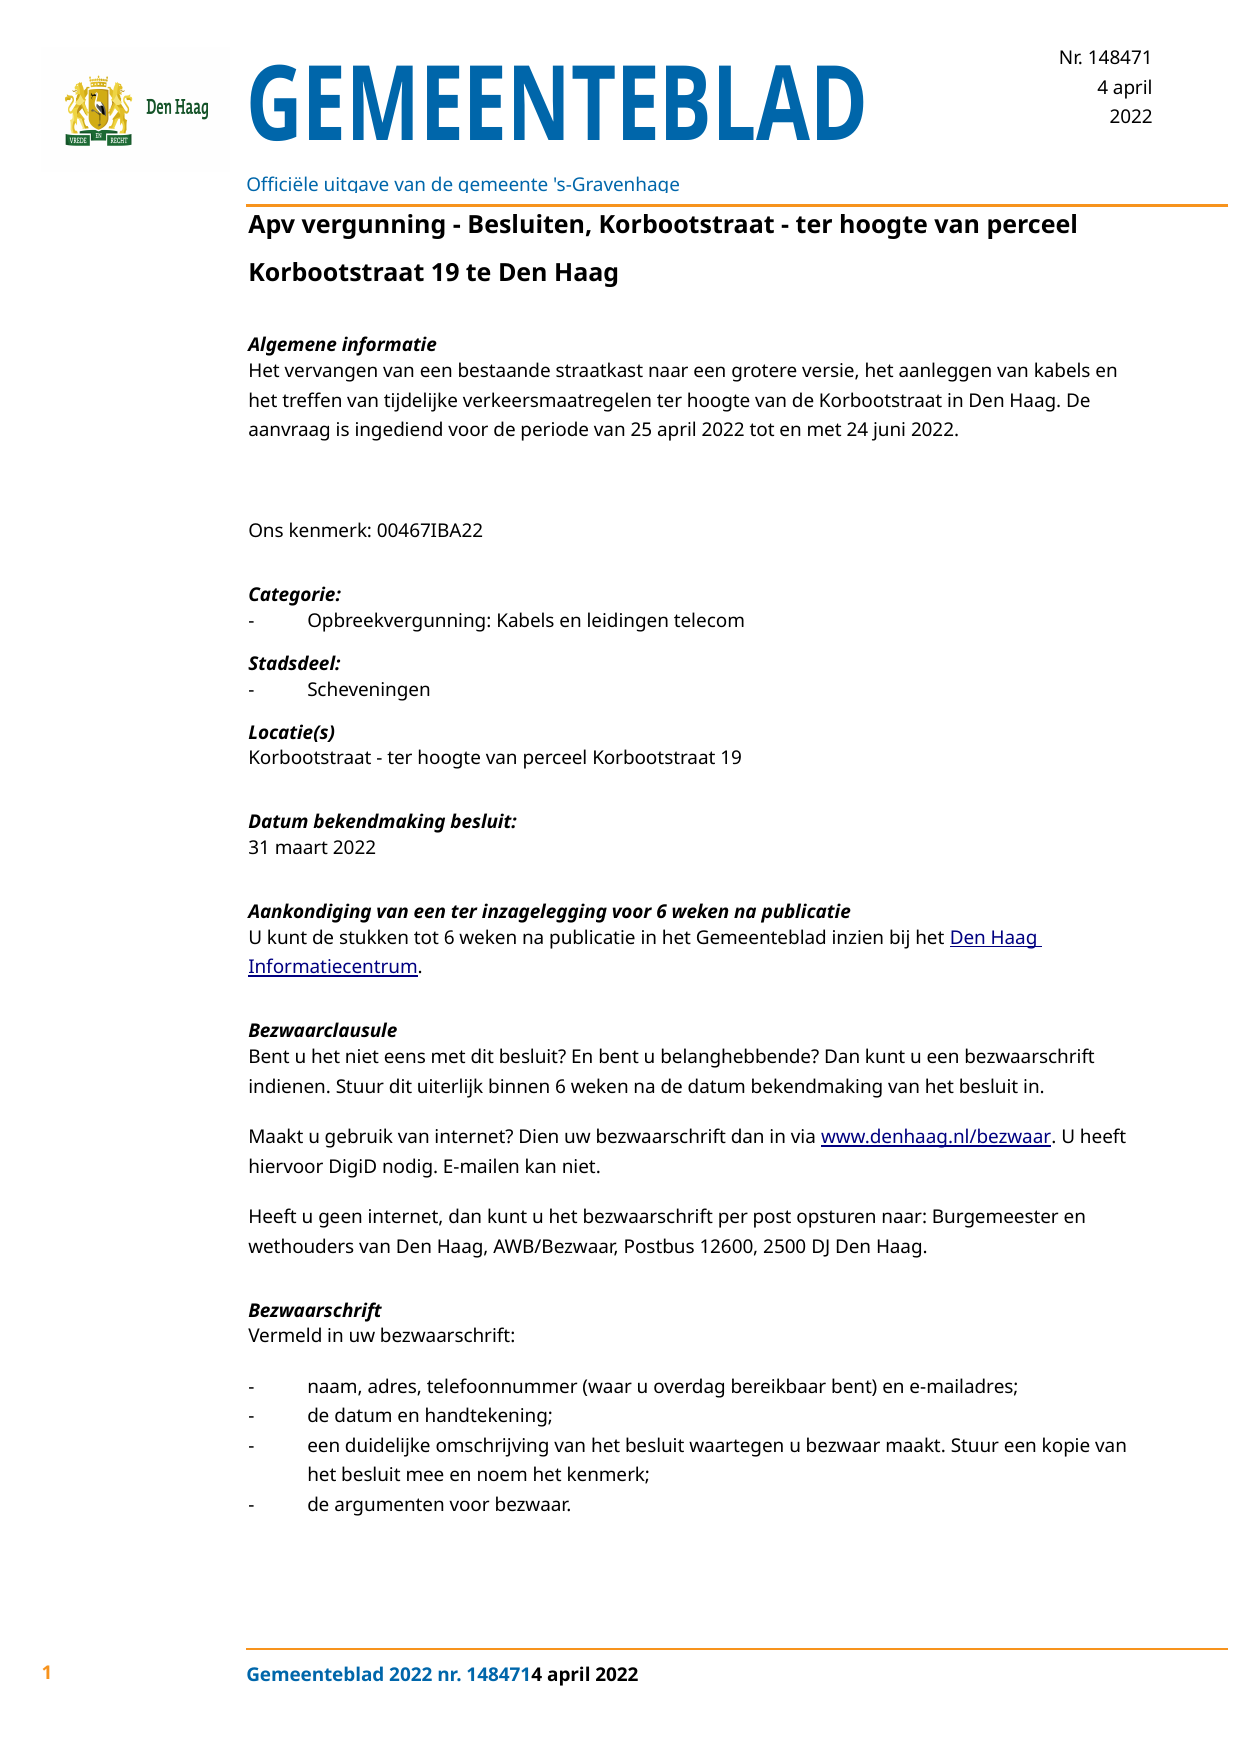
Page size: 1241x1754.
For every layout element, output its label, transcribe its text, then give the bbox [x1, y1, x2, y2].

text Categorie: [248, 581, 1152, 607]
text Bezwaarclausule [248, 1017, 1152, 1043]
list de datum en handtekening; [248, 1402, 1152, 1428]
text Aankondiging van een ter inzagelegging voor 6 weken na publicatie [248, 898, 1152, 924]
text Korbootstraat - ter hoogte van perceel Korbootstraat 19 [248, 744, 1152, 770]
text 31 maart 2022 [248, 834, 1152, 860]
list een duidelijke omschrijving van het besluit waartegen u bezwaar maakt. Stuur een kopie van het besluit mee en noem het kenmerk; [248, 1432, 1152, 1487]
text Apv vergunning - Besluiten, Korbootstraat - ter hoogte van perceel Korbootstraat 19 te Den Haag [248, 207, 1152, 288]
text Vermeld in uw bezwaarschrift: [248, 1322, 1152, 1348]
text Heeft u geen internet, dan kunt u het bezwaarschrift per post opsturen naar: Burgemeester en wethouders van Den Haag, AWB/Bezwaar, Postbus 12600, 2500 DJ Den Haag. [248, 1203, 1152, 1258]
list naam, adres, telefoonnummer (waar u overdag bereikbaar bent) en e-mailadres; [248, 1373, 1152, 1399]
text Bent u het niet eens met dit besluit? En bent u belanghebbende? Dan kunt u een bezwaarschrift indienen. Stuur dit uiterlijk binnen 6 weken na de datum bekendmaking van het besluit in. [248, 1043, 1152, 1098]
text Algemene informatie [248, 331, 1152, 357]
text Maakt u gebruik van internet? Dien uw bezwaarschrift dan in via www.denhaag.nl/bezwaar. U heeft hiervoor DigiD nodig. E-mailen kan niet. [248, 1123, 1152, 1178]
list Opbreekvergunning: Kabels en leidingen telecom [248, 607, 1152, 633]
text Locatie(s) [248, 719, 1152, 744]
text Bezwaarschrift [248, 1297, 1152, 1322]
text Ons kenmerk: 00467IBA22 [248, 517, 1152, 543]
list Scheveningen [248, 676, 1152, 701]
text Het vervangen van een bestaande straatkast naar een grotere versie, het aanleggen van kabels en het treffen van tijdelijke verkeersmaatregelen ter hoogte van de Korbootstraat in Den Haag. De aanvraag is ingediend voor de periode van 25 april 2022 tot en met 24 juni 2022. [248, 357, 1152, 442]
text Datum bekendmaking besluit: [248, 808, 1152, 834]
text Stadsdeel: [248, 650, 1152, 676]
text U kunt de stukken tot 6 weken na publicatie in het Gemeenteblad inzien bij het Den Haag Informatiecentrum. [248, 924, 1152, 979]
list de argumenten voor bezwaar. [248, 1491, 1152, 1517]
picture [41, 47, 231, 172]
